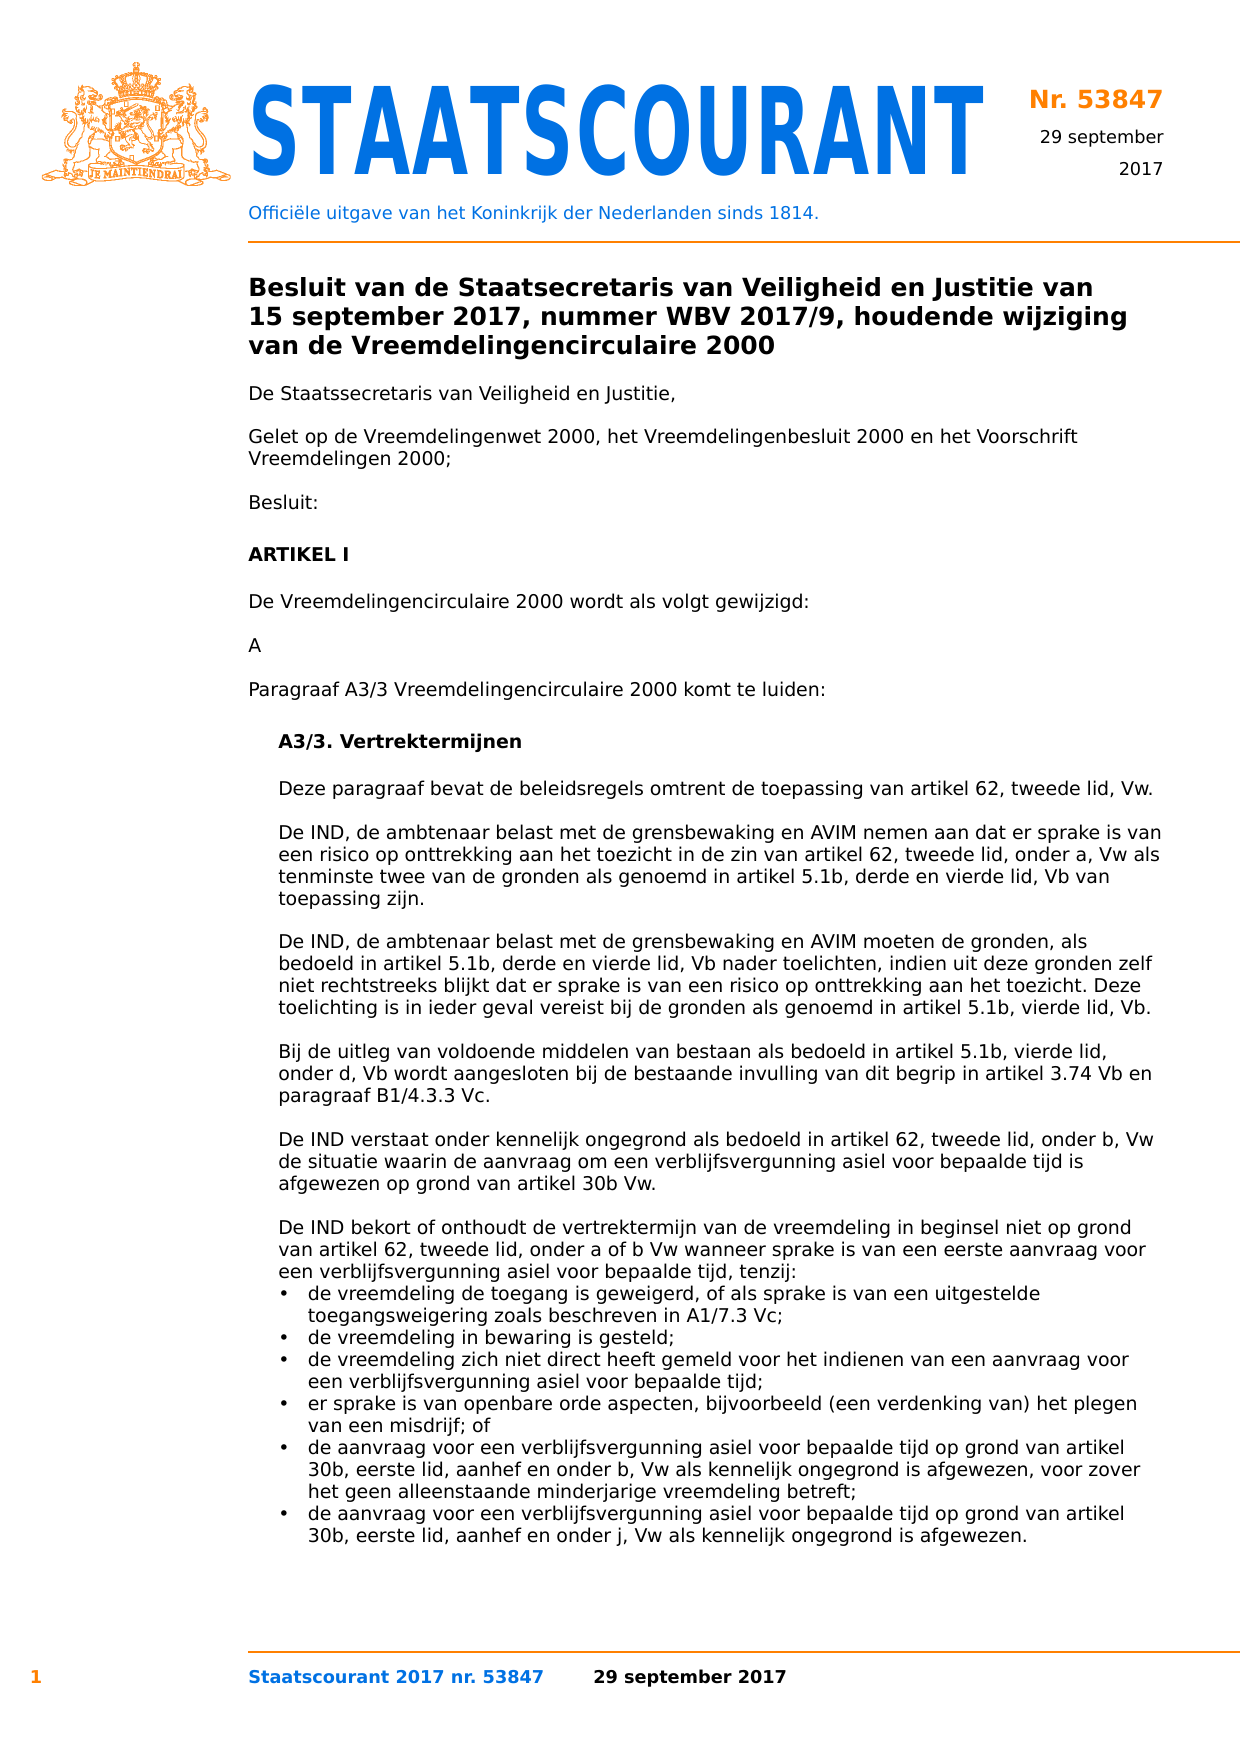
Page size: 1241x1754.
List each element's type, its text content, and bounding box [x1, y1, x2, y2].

text • de vreemdeling in bewaring is gesteld; [278, 1327, 1163, 1349]
text De Vreemdelingencirculaire 2000 wordt als volgt gewijzigd: [248, 591, 1163, 613]
text • de vreemdeling zich niet direct heeft gemeld voor het indienen van een aanvraag voor een verblijfsvergunning asiel voor bepaalde tijd; [278, 1349, 1163, 1393]
text A [248, 635, 1163, 657]
subtitle A3/3. Vertrektermijnen [278, 731, 1163, 753]
text De Staatssecretaris van Veiligheid en Justitie, [248, 382, 1163, 404]
text • er sprake is van openbare orde aspecten, bijvoorbeeld (een verdenking van) het plegen van een misdrijf; of [278, 1393, 1163, 1437]
picture [41, 62, 231, 186]
text Paragraaf A3/3 Vreemdelingencirculaire 2000 komt te luiden: [248, 679, 1163, 701]
text • de aanvraag voor een verblijfsvergunning asiel voor bepaalde tijd op grond van artikel 30b, eerste lid, aanhef en onder j, Vw als kennelijk ongegrond is afgewezen. [278, 1502, 1163, 1546]
text De IND bekort of onthoudt de vertrektermijn van de vreemdeling in beginsel niet op grond van artikel 62, tweede lid, onder a of b Vw wanneer sprake is van een eerste aanvraag voor een verblijfsvergunning asiel voor bepaalde tijd, tenzij: [278, 1217, 1163, 1283]
text De IND, de ambtenaar belast met de grensbewaking en AVIM nemen aan dat er sprake is van een risico op onttrekking aan het toezicht in de zin van artikel 62, tweede lid, onder a, Vw als tenminste twee van de gronden als genoemd in artikel 5.1b, derde en vierde lid, Vb van toepassing zijn. [278, 822, 1163, 909]
table_header [25, 62, 248, 241]
subtitle ARTIKEL I [248, 544, 1163, 566]
text • de vreemdeling de toegang is geweigerd, of als sprake is van een uitgestelde toegangsweigering zoals beschreven in A1/7.3 Vc; [278, 1283, 1163, 1327]
text Bij de uitleg van voldoende middelen van bestaan als bedoeld in artikel 5.1b, vierde lid, onder d, Vb wordt aangesloten bij de bestaande invulling van dit begrip in artikel 3.74 Vb en paragraaf B1/4.3.3 Vc. [278, 1041, 1163, 1107]
subtitle Besluit van de Staatsecretaris van Veiligheid en Justitie van 15 september 2017, nummer WBV 2017/9, houdende wijziging van de Vreemdelingencirculaire 2000 [248, 273, 1163, 361]
table_cell 2017 [998, 153, 1240, 203]
text De IND verstaat onder kennelijk ongegrond als bedoeld in artikel 62, tweede lid, onder b, Vw de situatie waarin de aanvraag om een verblijfsvergunning asiel voor bepaalde tijd is afgewezen op grond van artikel 30b Vw. [278, 1129, 1163, 1195]
table_header STAATSCOURANT [248, 62, 998, 203]
table_header Nr. 53847 [998, 62, 1240, 121]
text De IND, de ambtenaar belast met de grensbewaking en AVIM moeten de gronden, als bedoeld in artikel 5.1b, derde en vierde lid, Vb nader toelichten, indien uit deze gronden zelf niet rechtstreeks blijkt dat er sprake is van een risico op onttrekking aan het toezicht. Deze toelichting is in ieder geval vereist bij de gronden als genoemd in artikel 5.1b, vierde lid, Vb. [278, 931, 1163, 1019]
text Besluit: [248, 492, 1163, 514]
text Gelet op de Vreemdelingenwet 2000, het Vreemdelingenbesluit 2000 en het Voorschrift Vreemdelingen 2000; [248, 426, 1163, 470]
table_cell 29 september [998, 121, 1240, 153]
table_cell Officiële uitgave van het Koninkrijk der Nederlanden sinds 1814. [248, 203, 1240, 241]
text • de aanvraag voor een verblijfsvergunning asiel voor bepaalde tijd op grond van artikel 30b, eerste lid, aanhef en onder b, Vw als kennelijk ongegrond is afgewezen, voor zover het geen alleenstaande minderjarige vreemdeling betreft; [278, 1437, 1163, 1502]
text Deze paragraaf bevat de beleidsregels omtrent de toepassing van artikel 62, tweede lid, Vw. [278, 778, 1163, 800]
